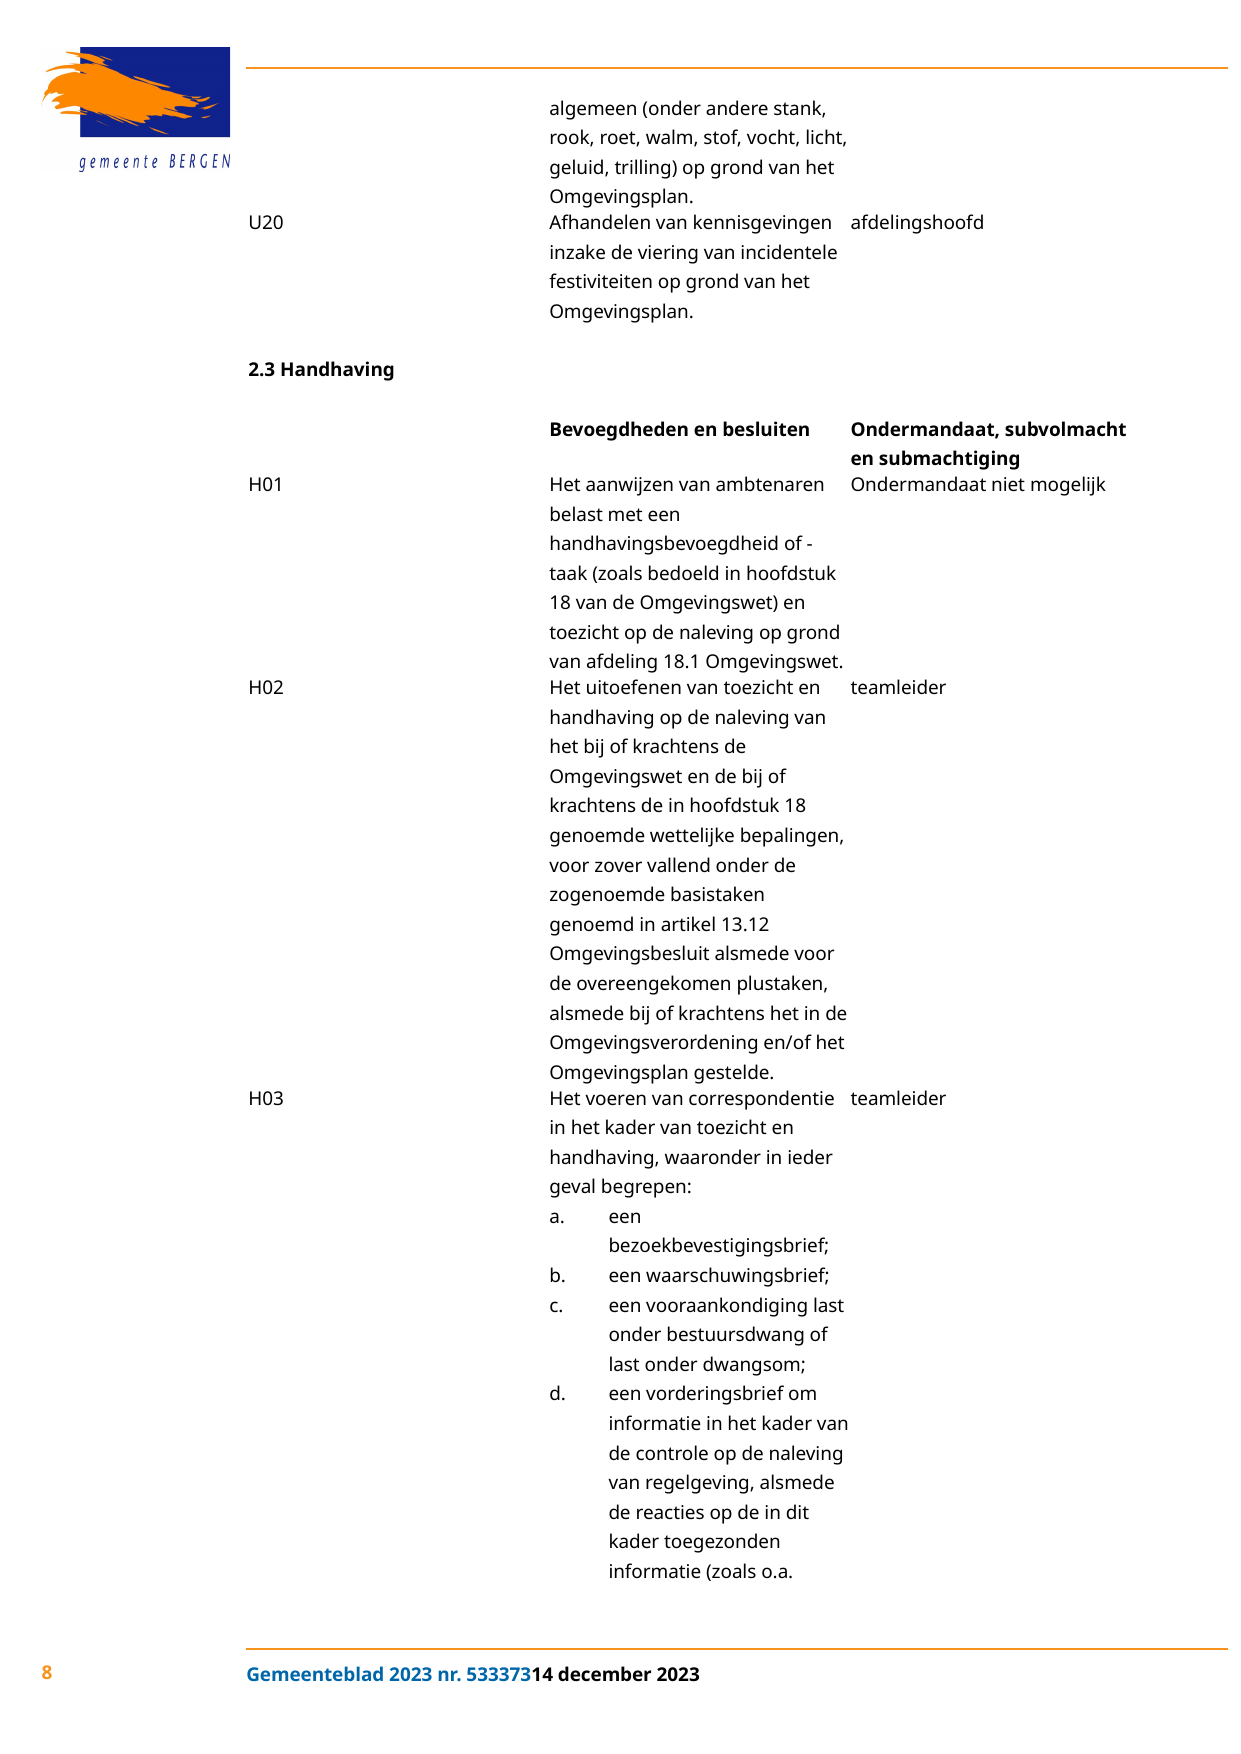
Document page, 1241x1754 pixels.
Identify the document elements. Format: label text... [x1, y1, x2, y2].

table_cell Ondermandaat niet mogelijk [850, 471, 1152, 674]
table_cell Het uitoefenen van toezicht en handhaving op de naleving van het bij of krachtens de Omgevingswet en de bij of krachtens de in hoofdstuk 18 genoemde wettelijke bepalingen, voor zover vallend onder de zogenoemde basistaken genoemd in artikel 13.12 Omgevingsbesluit alsmede voor de overeengekomen plustaken, alsmede bij of krachtens het in de Omgevingsverordening en/of het Omgevingsplan gestelde. [549, 674, 850, 1085]
table_cell Het voeren van correspondentie in het kader van toezicht en handhaving, waaronder in ieder geval begrepen: een bezoekbevestigingsbrief; een waarschuwingsbrief; een vooraankondiging last onder bestuursdwang of last onder dwangsom; een vorderingsbrief om informatie in het kader van de controle op de naleving van regelgeving, alsmede de reacties op de in dit kader toegezonden informatie (zoals o.a. [549, 1085, 850, 1584]
table_cell Afhandelen van kennisgevingen inzake de viering van incidentele festiviteiten op grond van het Omgevingsplan. [549, 209, 850, 324]
table_cell algemeen (onder andere stank, rook, roet, walm, stof, vocht, licht, geluid, trilling) op grond van het Omgevingsplan. [549, 95, 850, 209]
table_cell U20 [248, 209, 549, 324]
table_cell Het aanwijzen van ambtenaren belast met een handhavingsbevoegdheid of -taak (zoals bedoeld in hoofdstuk 18 van de Omgevingswet) en toezicht op de naleving op grond van afdeling 18.1 Omgevingswet. [549, 471, 850, 674]
table_header Ondermandaat, subvolmacht en submachtiging [850, 416, 1152, 471]
text 2.3 Handhaving [248, 357, 1152, 382]
table_cell teamleider [850, 674, 1152, 1085]
table_cell [850, 95, 1152, 209]
table_cell H01 [248, 471, 549, 674]
table_cell H02 [248, 674, 549, 1085]
table_cell H03 [248, 1085, 549, 1584]
table_header Bevoegdheden en besluiten [549, 416, 850, 471]
table_header [248, 416, 549, 471]
table_cell afdelingshoofd [850, 209, 1152, 324]
table_cell [248, 95, 549, 209]
table_cell teamleider [850, 1085, 1152, 1584]
picture [41, 47, 231, 172]
